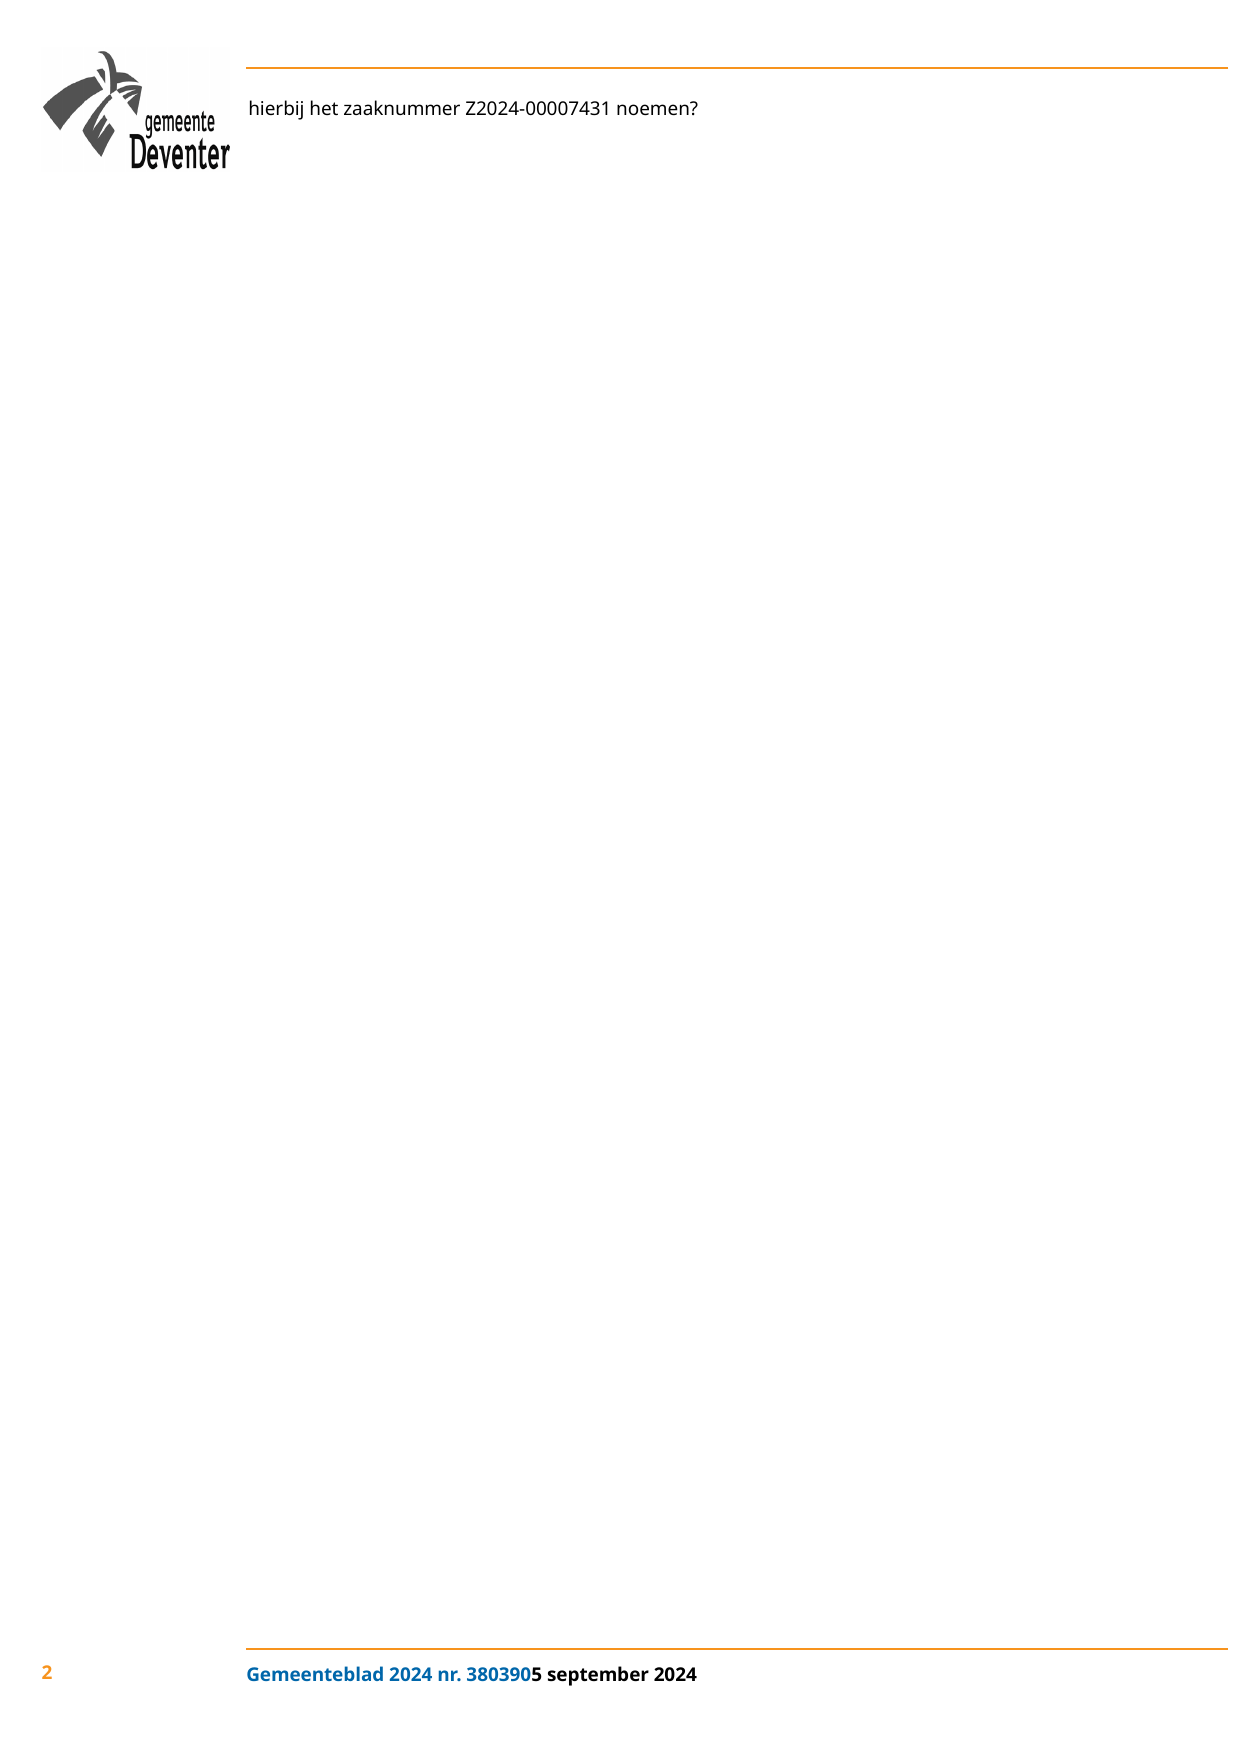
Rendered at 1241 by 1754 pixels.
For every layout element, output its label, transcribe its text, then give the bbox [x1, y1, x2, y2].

picture [41, 47, 231, 172]
text hierbij het zaaknummer Z2024-00007431 noemen? [248, 95, 1152, 121]
